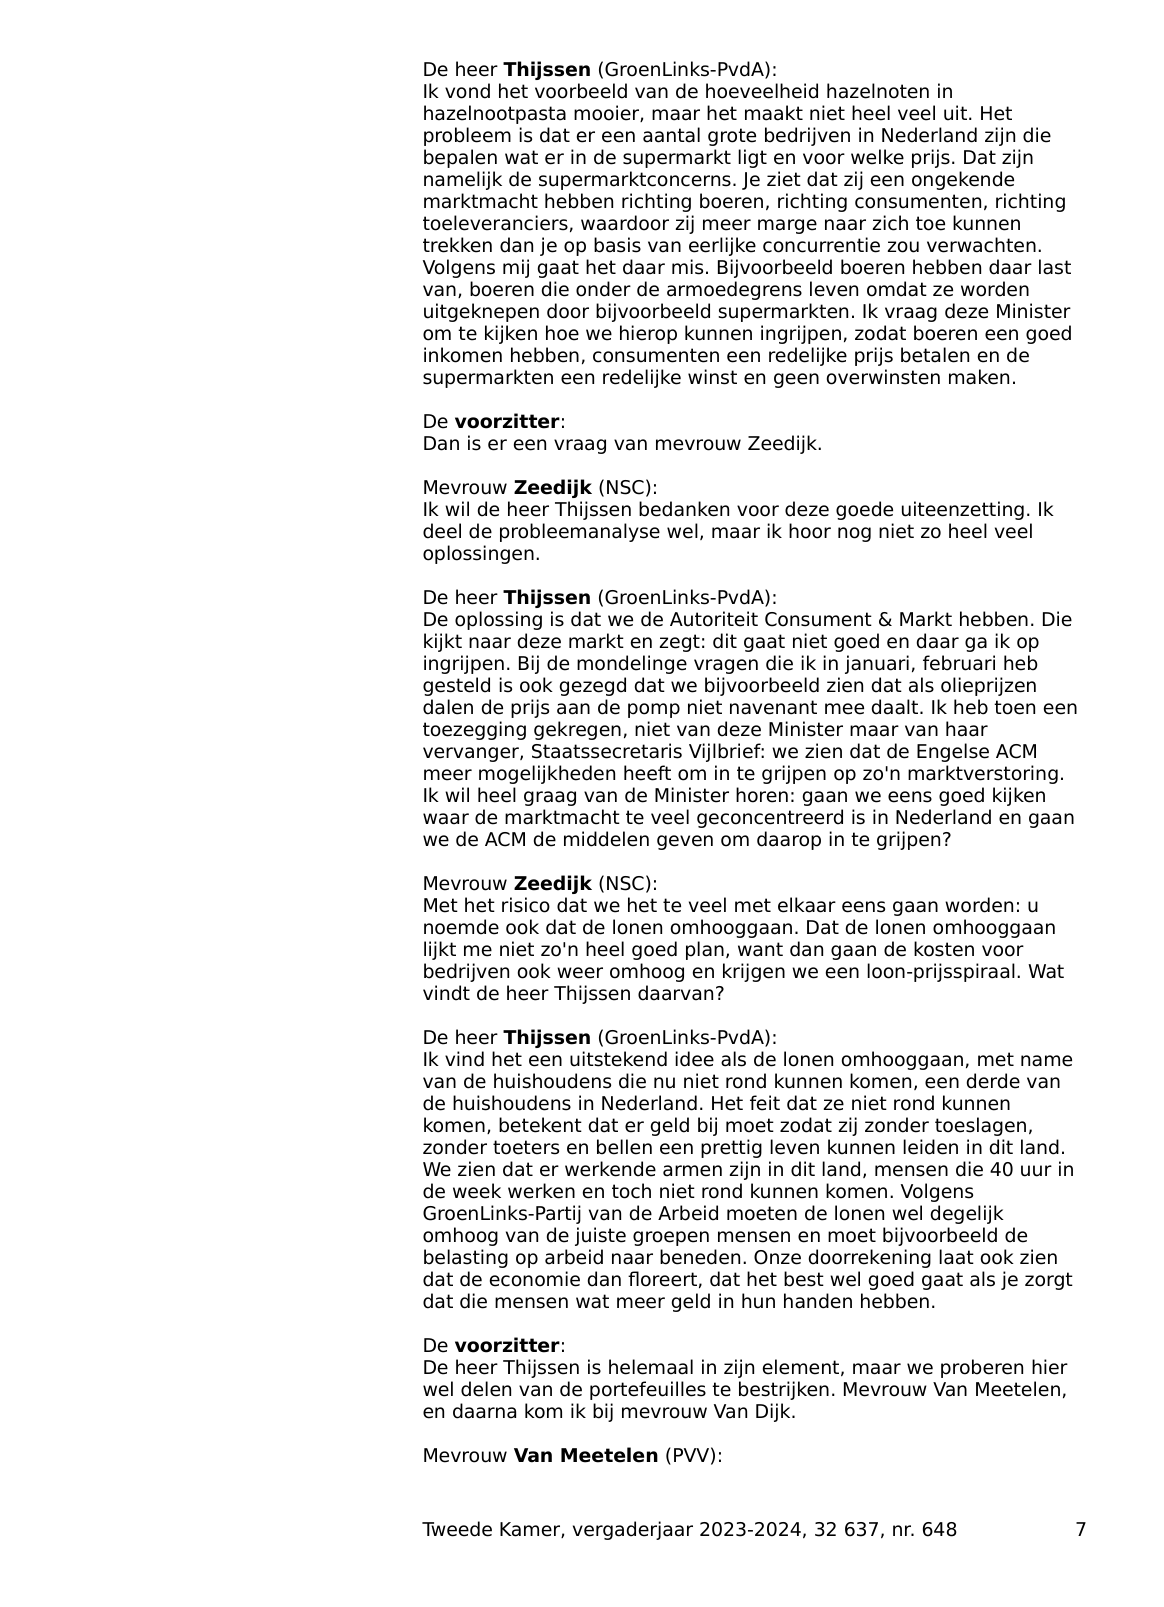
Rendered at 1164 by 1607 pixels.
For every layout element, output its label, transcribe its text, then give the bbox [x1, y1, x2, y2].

text De heer Thijssen (GroenLinks-PvdA): [422, 1027, 1087, 1049]
text De voorzitter: [422, 1335, 1087, 1357]
text Ik vond het voorbeeld van de hoeveelheid hazelnoten in hazelnootpasta mooier, maar het maakt niet heel veel uit. Het probleem is dat er een aantal grote bedrijven in Nederland zijn die bepalen wat er in de supermarkt ligt en voor welke prijs. Dat zijn namelijk de supermarktconcerns. Je ziet dat zij een ongekende marktmacht hebben richting boeren, richting consumenten, richting toeleveranciers, waardoor zij meer marge naar zich toe kunnen trekken dan je op basis van eerlijke concurrentie zou verwachten. Volgens mij gaat het daar mis. Bijvoorbeeld boeren hebben daar last van, boeren die onder de armoedegrens leven omdat ze worden uitgeknepen door bijvoorbeeld supermarkten. Ik vraag deze Minister om te kijken hoe we hierop kunnen ingrijpen, zodat boeren een goed inkomen hebben, consumenten een redelijke prijs betalen en de supermarkten een redelijke winst en geen overwinsten maken. [422, 81, 1087, 389]
text De heer Thijssen is helemaal in zijn element, maar we proberen hier wel delen van de portefeuilles te bestrijken. Mevrouw Van Meetelen, en daarna kom ik bij mevrouw Van Dijk. [422, 1357, 1087, 1423]
text Met het risico dat we het te veel met elkaar eens gaan worden: u noemde ook dat de lonen omhooggaan. Dat de lonen omhooggaan lijkt me niet zo'n heel goed plan, want dan gaan de kosten voor bedrijven ook weer omhoog en krijgen we een loon-prijsspiraal. Wat vindt de heer Thijssen daarvan? [422, 895, 1087, 1005]
text De oplossing is dat we de Autoriteit Consument & Markt hebben. Die kijkt naar deze markt en zegt: dit gaat niet goed en daar ga ik op ingrijpen. Bij de mondelinge vragen die ik in januari, februari heb gesteld is ook gezegd dat we bijvoorbeeld zien dat als olieprijzen dalen de prijs aan de pomp niet navenant mee daalt. Ik heb toen een toezegging gekregen, niet van deze Minister maar van haar vervanger, Staatssecretaris Vijlbrief: we zien dat de Engelse ACM meer mogelijkheden heeft om in te grijpen op zo'n marktverstoring. Ik wil heel graag van de Minister horen: gaan we eens goed kijken waar de marktmacht te veel geconcentreerd is in Nederland en gaan we de ACM de middelen geven om daarop in te grijpen? [422, 609, 1087, 851]
text Mevrouw Zeedijk (NSC): [422, 477, 1087, 499]
text De heer Thijssen (GroenLinks-PvdA): [422, 587, 1087, 609]
text Mevrouw Van Meetelen (PVV): [422, 1445, 1087, 1467]
text Ik wil de heer Thijssen bedanken voor deze goede uiteenzetting. Ik deel de probleemanalyse wel, maar ik hoor nog niet zo heel veel oplossingen. [422, 499, 1087, 565]
text De heer Thijssen (GroenLinks-PvdA): [422, 59, 1087, 81]
text Ik vind het een uitstekend idee als de lonen omhooggaan, met name van de huishoudens die nu niet rond kunnen komen, een derde van de huishoudens in Nederland. Het feit dat ze niet rond kunnen komen, betekent dat er geld bij moet zodat zij zonder toeslagen, zonder toeters en bellen een prettig leven kunnen leiden in dit land. We zien dat er werkende armen zijn in dit land, mensen die 40 uur in de week werken en toch niet rond kunnen komen. Volgens GroenLinks-Partij van de Arbeid moeten de lonen wel degelijk omhoog van de juiste groepen mensen en moet bijvoorbeeld de belasting op arbeid naar beneden. Onze doorrekening laat ook zien dat de economie dan floreert, dat het best wel goed gaat als je zorgt dat die mensen wat meer geld in hun handen hebben. [422, 1049, 1087, 1313]
text Mevrouw Zeedijk (NSC): [422, 873, 1087, 895]
text Dan is er een vraag van mevrouw Zeedijk. [422, 433, 1087, 455]
text De voorzitter: [422, 411, 1087, 433]
